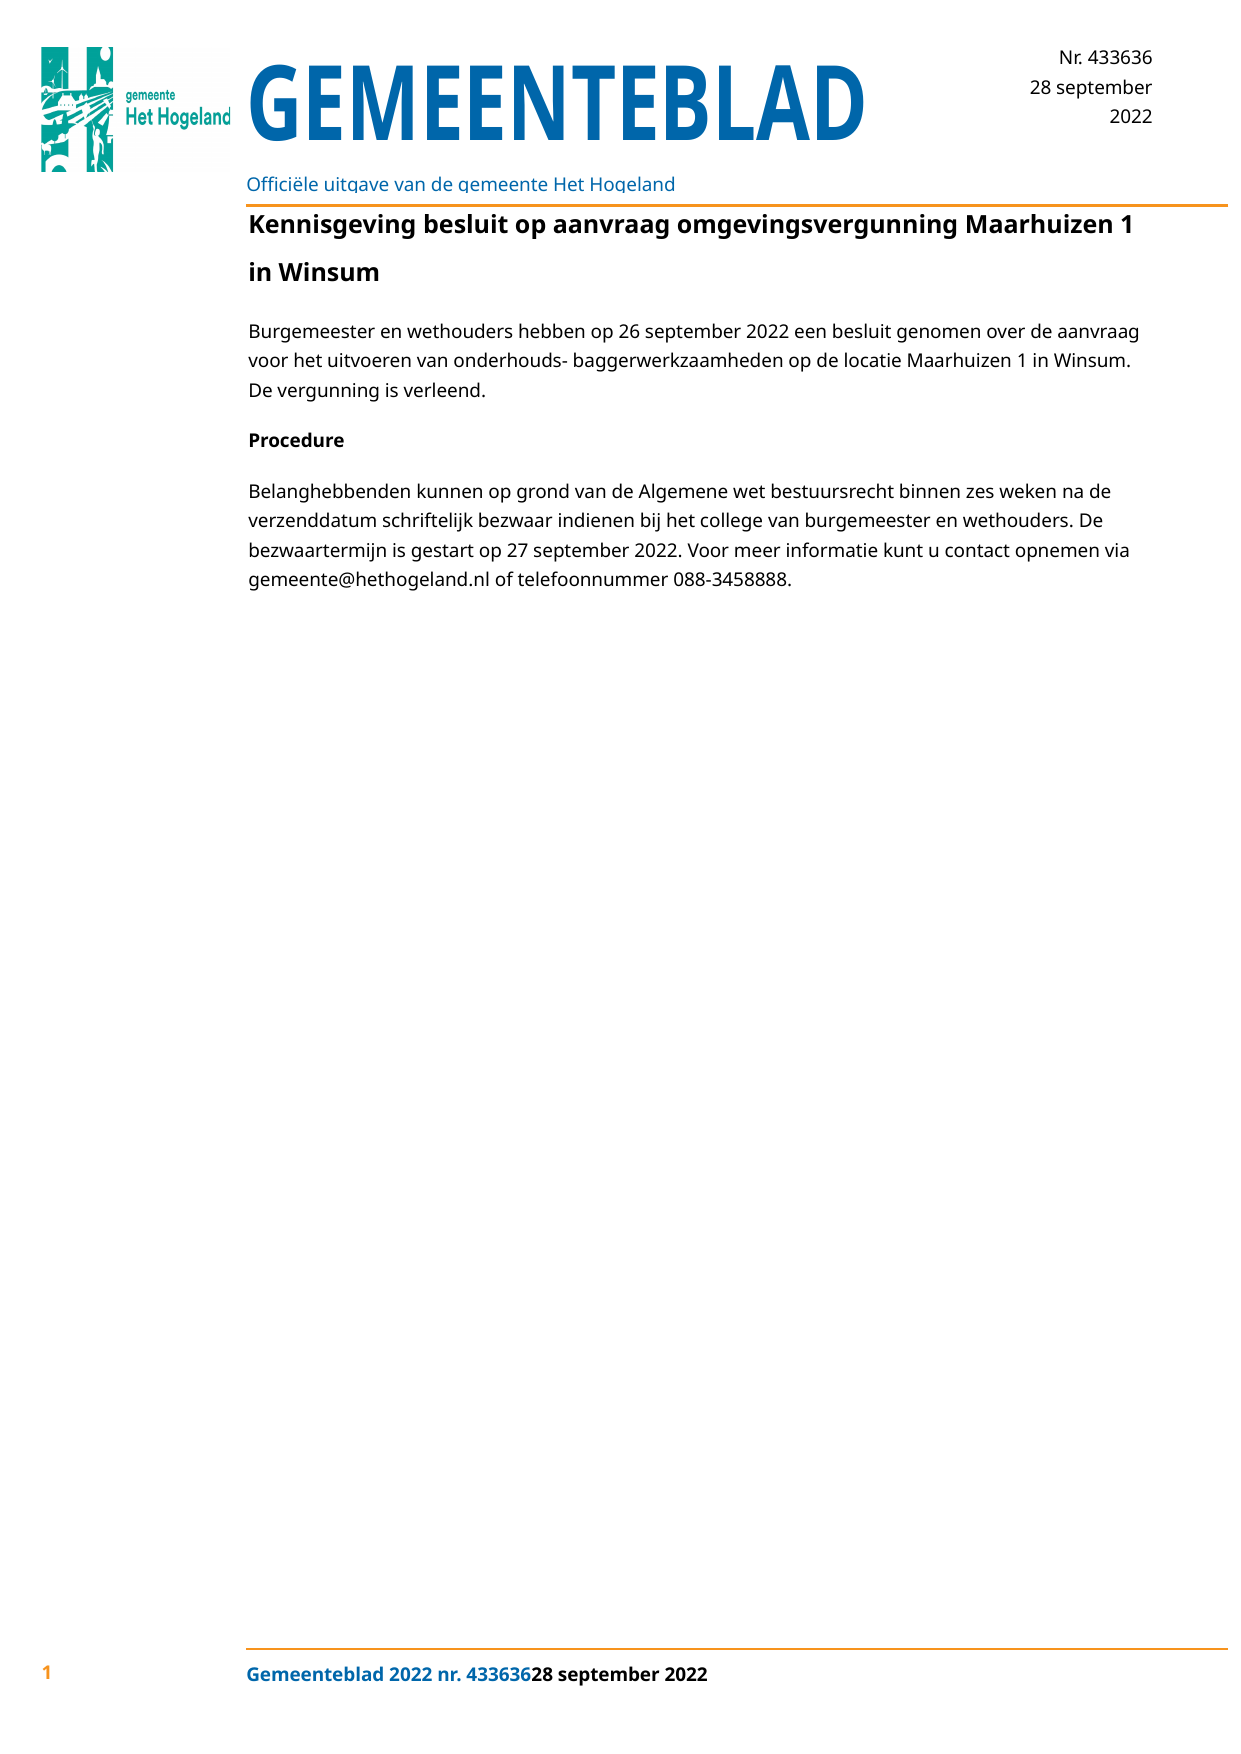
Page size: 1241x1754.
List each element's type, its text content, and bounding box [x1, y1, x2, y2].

text Kennisgeving besluit op aanvraag omgevingsvergunning Maarhuizen 1 in Winsum [248, 207, 1152, 288]
picture [41, 47, 231, 172]
text Procedure [248, 427, 1152, 453]
text Burgemeester en wethouders hebben op 26 september 2022 een besluit genomen over de aanvraag voor het uitvoeren van onderhouds- baggerwerkzaamheden op de locatie Maarhuizen 1 in Winsum. De vergunning is verleend. [248, 318, 1152, 403]
text Belanghebbenden kunnen op grond van de Algemene wet bestuursrecht binnen zes weken na de verzenddatum schriftelijk bezwaar indienen bij het college van burgemeester en wethouders. De bezwaartermijn is gestart op 27 september 2022. Voor meer informatie kunt u contact opnemen via gemeente@hethogeland.nl of telefoonnummer 088-3458888. [248, 478, 1152, 592]
